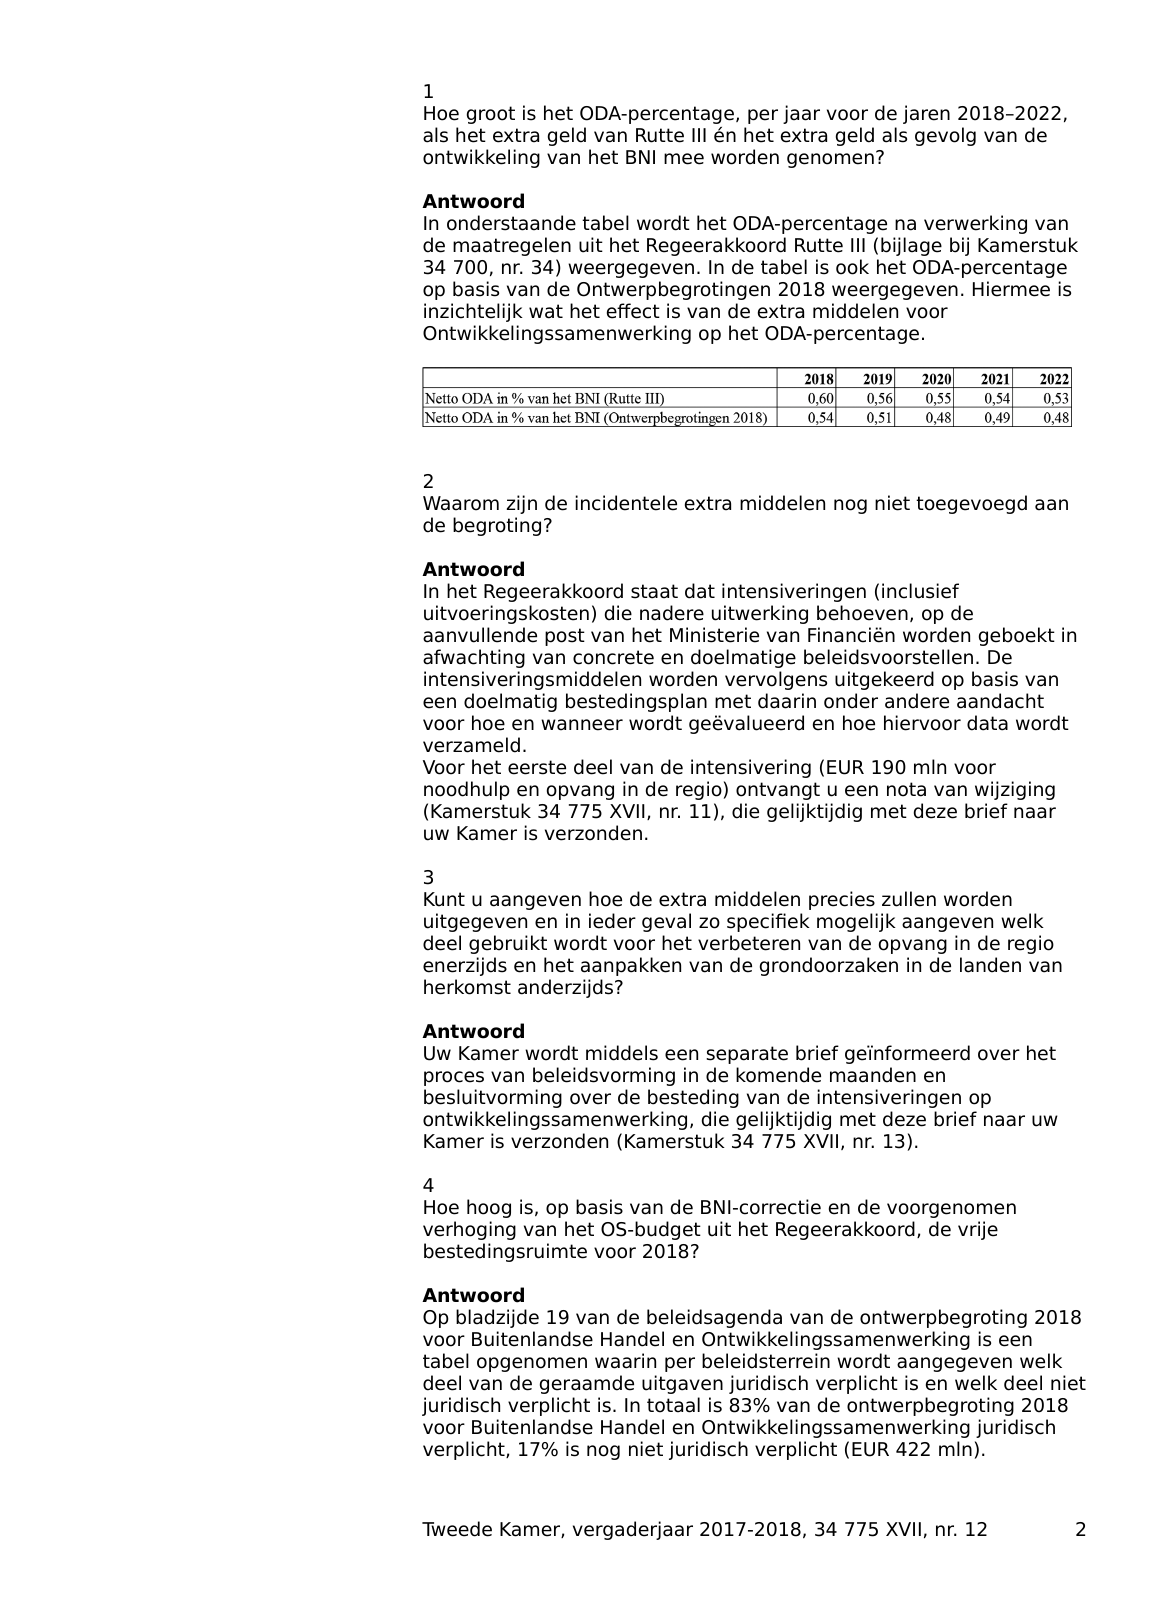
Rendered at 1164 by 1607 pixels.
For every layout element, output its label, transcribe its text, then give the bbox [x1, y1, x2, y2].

text Antwoord [422, 559, 1087, 581]
text In het Regeerakkoord staat dat intensiveringen (inclusief uitvoeringskosten) die nadere uitwerking behoeven, op de aanvullende post van het Ministerie van Financiën worden geboekt in afwachting van concrete en doelmatige beleidsvoorstellen. De intensiveringsmiddelen worden vervolgens uitgekeerd op basis van een doelmatig bestedingsplan met daarin onder andere aandacht voor hoe en wanneer wordt geëvalueerd en hoe hiervoor data wordt verzameld. [422, 581, 1087, 757]
text Hoe hoog is, op basis van de BNI-correctie en de voorgenomen verhoging van het OS-budget uit het Regeerakkoord, de vrije bestedingsruimte voor 2018? [422, 1197, 1087, 1263]
text 4 [422, 1175, 1087, 1197]
text Hoe groot is het ODA-percentage, per jaar voor de jaren 2018–2022, als het extra geld van Rutte III én het extra geld als gevolg van de ontwikkeling van het BNI mee worden genomen? [422, 103, 1087, 169]
text Op bladzijde 19 van de beleidsagenda van de ontwerpbegroting 2018 voor Buitenlandse Handel en Ontwikkelingssamenwerking is een tabel opgenomen waarin per beleidsterrein wordt aangegeven welk deel van de geraamde uitgaven juridisch verplicht is en welk deel niet juridisch verplicht is. In totaal is 83% van de ontwerpbegroting 2018 voor Buitenlandse Handel en Ontwikkelingssamenwerking juridisch verplicht, 17% is nog niet juridisch verplicht (EUR 422 mln). [422, 1307, 1087, 1461]
text 1 [422, 81, 1087, 103]
text Waarom zijn de incidentele extra middelen nog niet toegevoegd aan de begroting? [422, 493, 1087, 537]
text 2 [422, 471, 1087, 493]
picture [422, 367, 1072, 427]
text Antwoord [422, 1021, 1087, 1043]
text Voor het eerste deel van de intensivering (EUR 190 mln voor noodhulp en opvang in de regio) ontvangt u een nota van wijziging (Kamerstuk 34 775 XVII, nr. 11), die gelijktijdig met deze brief naar uw Kamer is verzonden. [422, 757, 1087, 844]
text 3 [422, 867, 1087, 889]
text In onderstaande tabel wordt het ODA-percentage na verwerking van de maatregelen uit het Regeerakkoord Rutte III (bijlage bij Kamerstuk 34 700, nr. 34) weergegeven. In de tabel is ook het ODA-percentage op basis van de Ontwerpbegrotingen 2018 weergegeven. Hiermee is inzichtelijk wat het effect is van de extra middelen voor Ontwikkelingssamenwerking op het ODA-percentage. [422, 213, 1087, 345]
text Uw Kamer wordt middels een separate brief geïnformeerd over het proces van beleidsvorming in de komende maanden en besluitvorming over de besteding van de intensiveringen op ontwikkelingssamenwerking, die gelijktijdig met deze brief naar uw Kamer is verzonden (Kamerstuk 34 775 XVII, nr. 13). [422, 1043, 1087, 1153]
text Antwoord [422, 1285, 1087, 1307]
text Kunt u aangeven hoe de extra middelen precies zullen worden uitgegeven en in ieder geval zo specifiek mogelijk aangeven welk deel gebruikt wordt voor het verbeteren van de opvang in de regio enerzijds en het aanpakken van de grondoorzaken in de landen van herkomst anderzijds? [422, 889, 1087, 998]
text Antwoord [422, 191, 1087, 213]
